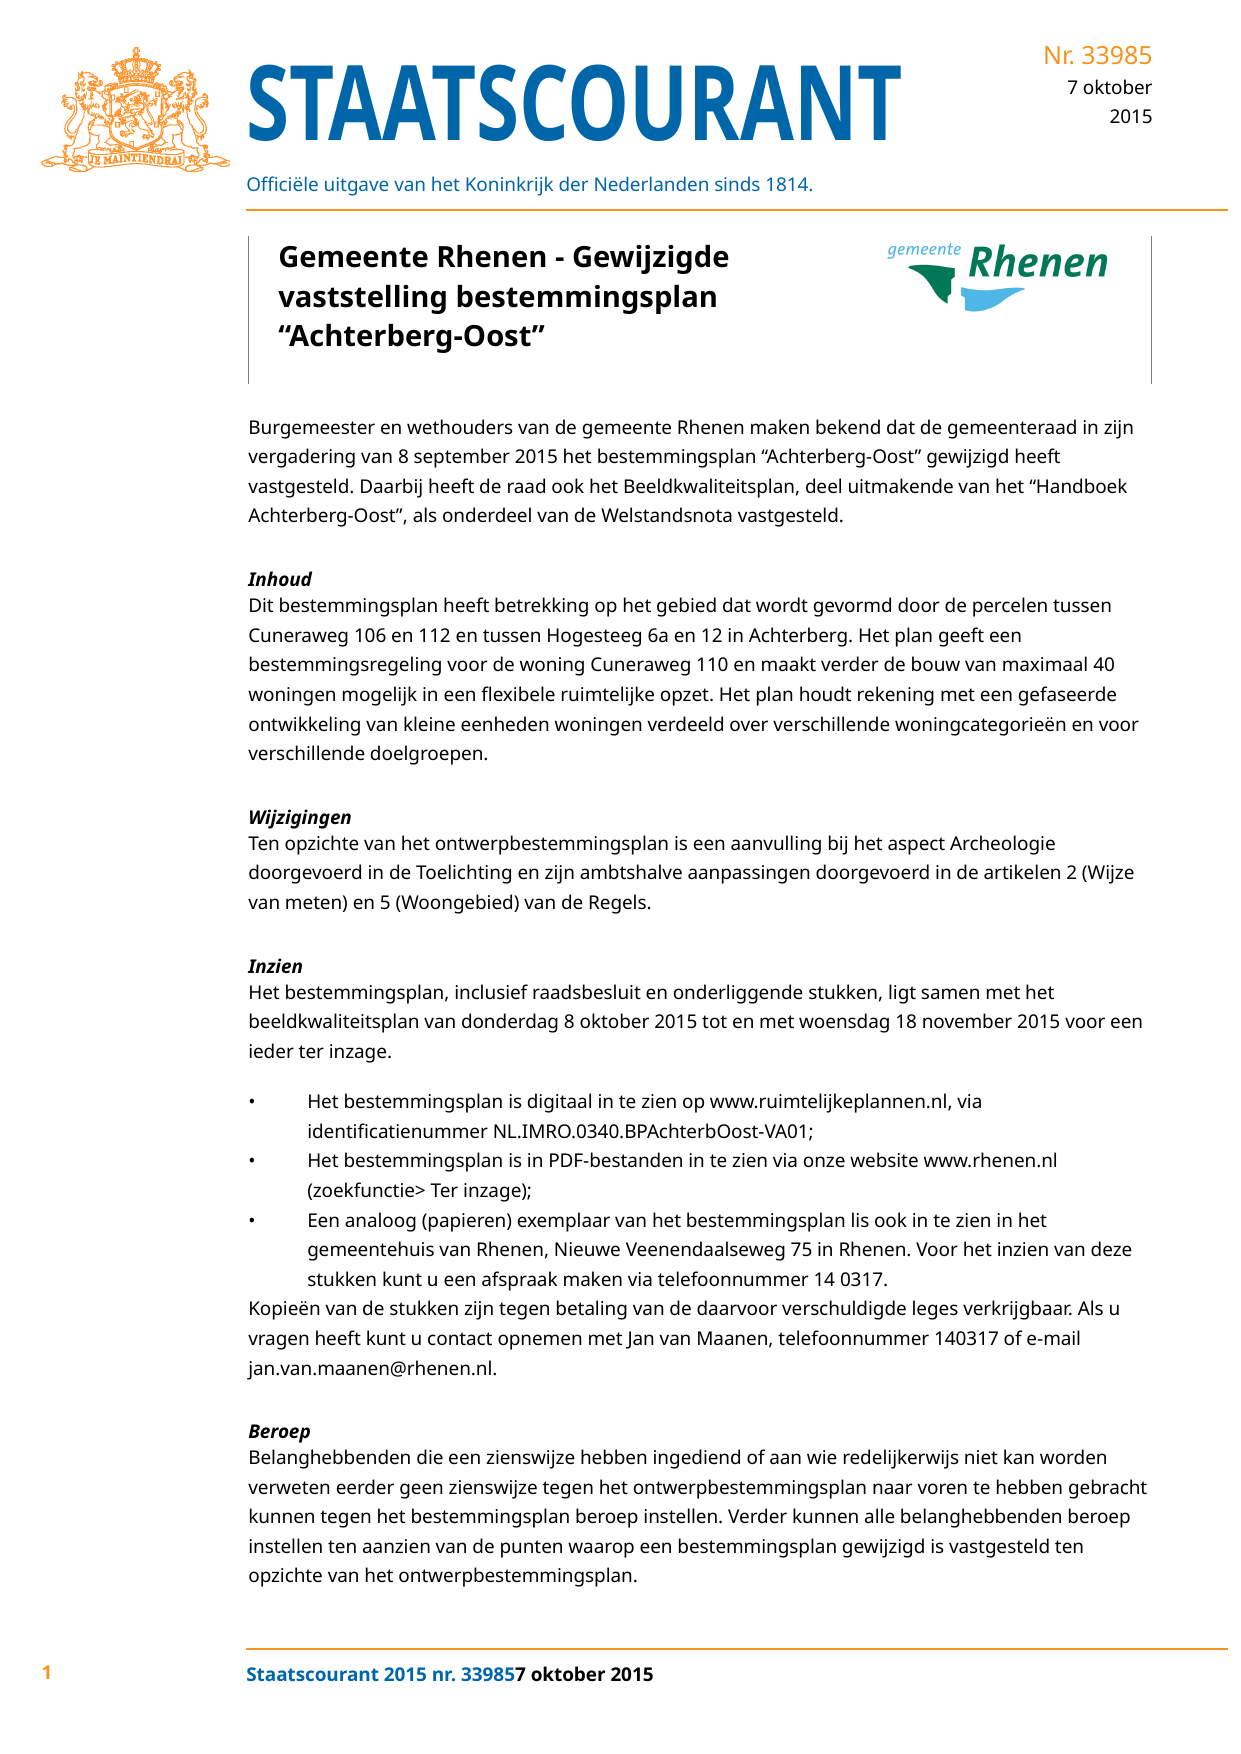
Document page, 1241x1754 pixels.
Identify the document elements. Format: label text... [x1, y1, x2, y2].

text Burgemeester en wethouders van de gemeente Rhenen maken bekend dat de gemeenteraad in zijn vergadering van 8 september 2015 het bestemmingsplan “Achterberg-Oost” gewijzigd heeft vastgesteld. Daarbij heeft de raad ook het Beeldkwaliteitsplan, deel uitmakende van het “Handboek Achterberg-Oost”, als onderdeel van de Welstandsnota vastgesteld. [248, 414, 1152, 528]
list Het bestemmingsplan is digitaal in te zien op www.ruimtelijkeplannen.nl, via identificatienummer NL.IMRO.0340.BPAchterbOost-VA01; [248, 1088, 1152, 1144]
text Kopieën van de stukken zijn tegen betaling van de daarvoor verschuldigde leges verkrijgbaar. Als u vragen heeft kunt u contact opnemen met Jan van Maanen, telefoonnummer 140317 of e-mail jan.van.maanen@rhenen.nl. [248, 1296, 1152, 1380]
picture [41, 47, 231, 172]
text Dit bestemmingsplan heeft betrekking op het gebied dat wordt gevormd door de percelen tussen Cuneraweg 106 en 112 en tussen Hogesteeg 6a en 12 in Achterberg. Het plan geeft een bestemmingsregeling voor de woning Cuneraweg 110 en maakt verder de bouw van maximaal 40 woningen mogelijk in een flexibele ruimtelijke opzet. Het plan houdt rekening met een gefaseerde ontwikkeling van kleine eenheden woningen verdeeld over verschillende woningcategorieën en voor verschillende doelgroepen. [248, 592, 1152, 766]
list Het bestemmingsplan is in PDF-bestanden in te zien via onze website www.rhenen.nl (zoekfunctie> Ter inzage); [248, 1148, 1152, 1203]
text Het bestemmingsplan, inclusief raadsbesluit en onderliggende stukken, ligt samen met het beeldkwaliteitsplan van donderdag 8 oktober 2015 tot en met woensdag 18 november 2015 voor een ieder ter inzage. [248, 979, 1152, 1064]
table_header Gemeente Rhenen - Gewijzigde vaststelling bestemmingsplan “Achterberg-Oost” [249, 236, 850, 384]
text Inhoud [248, 567, 1152, 592]
text Ten opzichte van het ontwerpbestemmingsplan is een aanvulling bij het aspect Archeologie doorgevoerd in de Toelichting en zijn ambtshalve aanpassingen doorgevoerd in de artikelen 2 (Wijze van meten) en 5 (Woongebied) van de Regels. [248, 830, 1152, 915]
text Wijzigingen [248, 804, 1152, 830]
list Een analoog (papieren) exemplaar van het bestemmingsplan lis ook in te zien in het gemeentehuis van Rhenen, Nieuwe Veenendaalseweg 75 in Rhenen. Voor het inzien van deze stukken kunt u een afspraak maken via telefoonnummer 14 0317. [248, 1207, 1152, 1292]
text Inzien [248, 953, 1152, 979]
picture [882, 236, 1119, 319]
table_header [850, 236, 1151, 384]
text Beroep [248, 1419, 1152, 1444]
text Belanghebbenden die een zienswijze hebben ingediend of aan wie redelijkerwijs niet kan worden verweten eerder geen zienswijze tegen het ontwerpbestemmingsplan naar voren te hebben gebracht kunnen tegen het bestemmingsplan beroep instellen. Verder kunnen alle belanghebbenden beroep instellen ten aanzien van de punten waarop een bestemmingsplan gewijzigd is vastgesteld ten opzichte van het ontwerpbestemmingsplan. [248, 1444, 1152, 1588]
